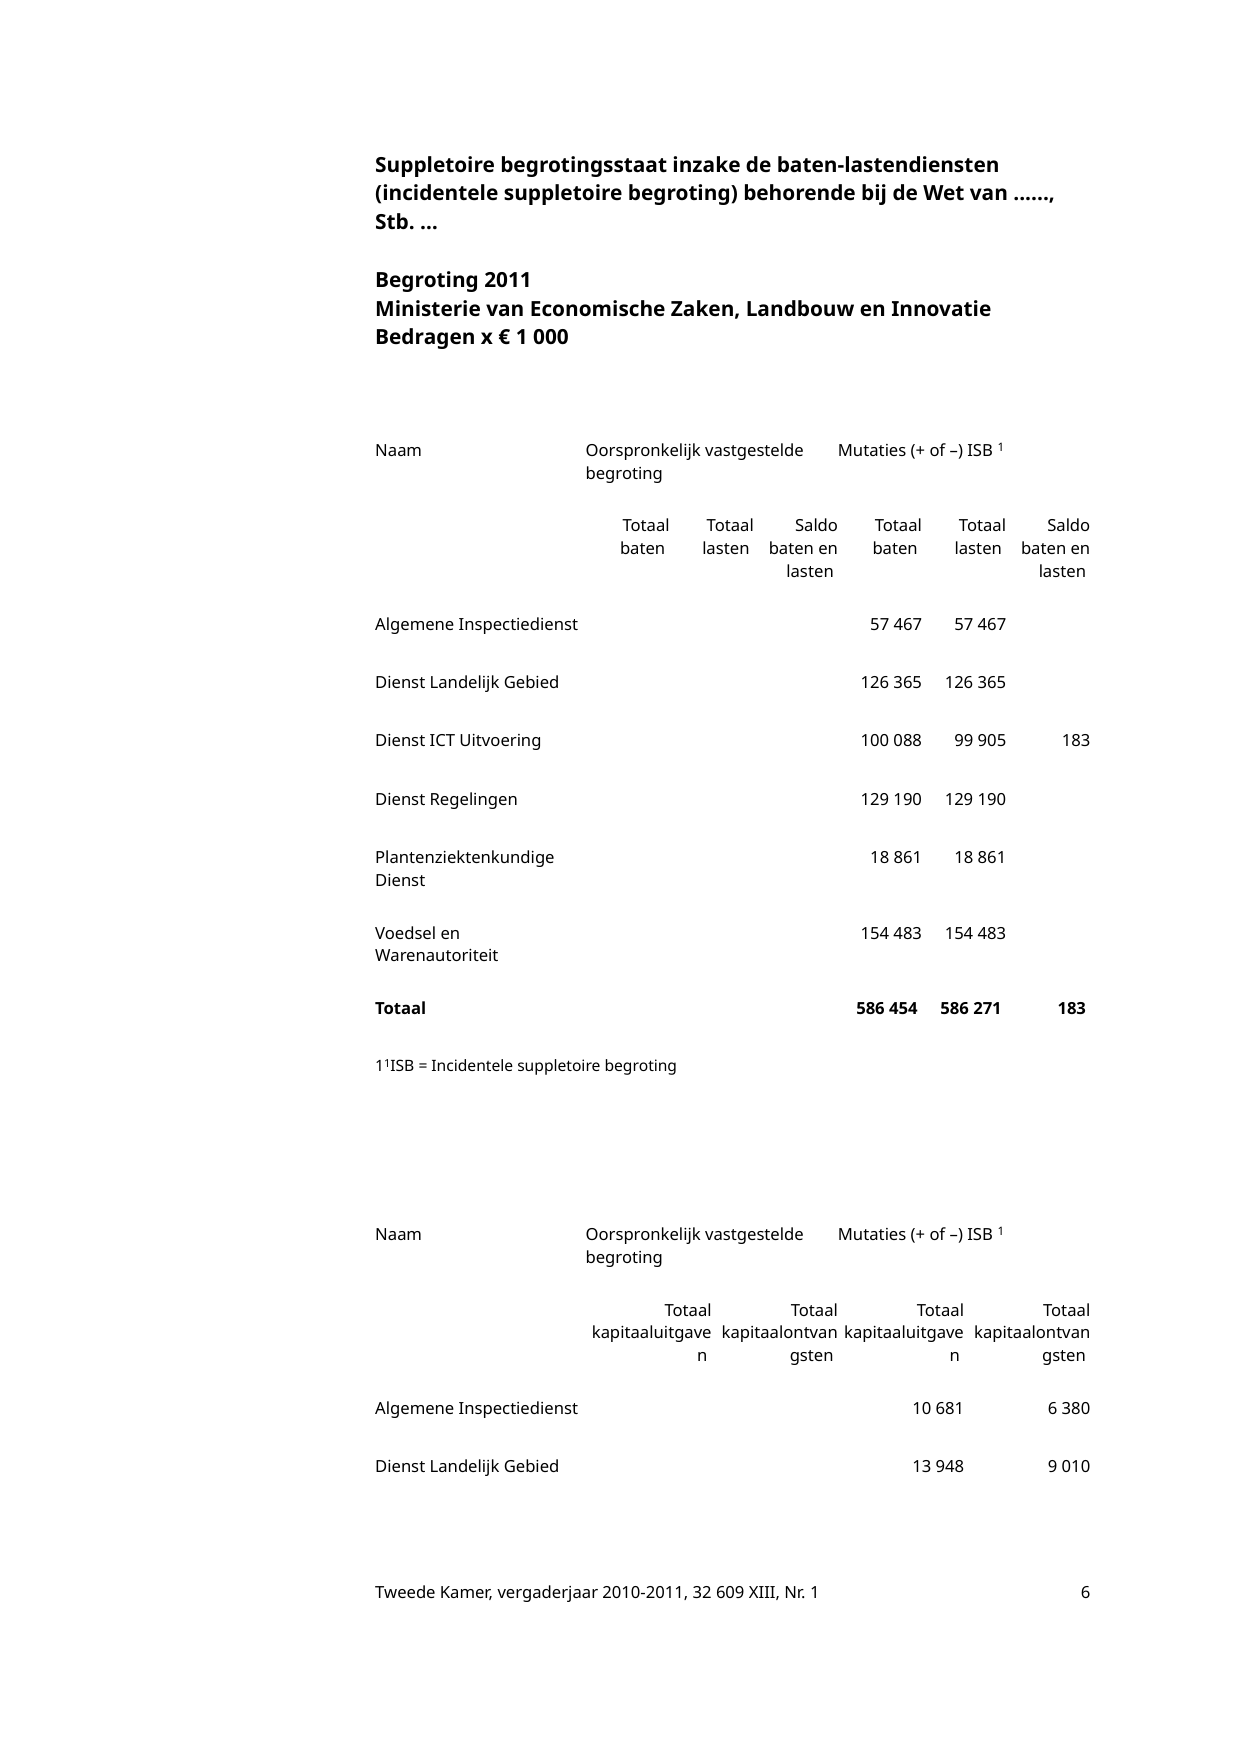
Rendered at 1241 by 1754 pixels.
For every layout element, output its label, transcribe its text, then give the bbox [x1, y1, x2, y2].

table_cell [669, 846, 753, 921]
table_cell Voedsel en Warenautoriteit [375, 921, 585, 997]
table_cell Dienst ICT Uitvoering [375, 729, 585, 787]
table_cell 126 365 [838, 671, 922, 729]
table_cell 57 467 [838, 612, 922, 671]
text Ministerie van Economische Zaken, Landbouw en Innovatie [375, 294, 1090, 322]
table_cell 11ISB = Incidentele suppletoire begroting [375, 1055, 1090, 1106]
table_cell Plantenziektenkundige Dienst [375, 846, 585, 921]
table_cell [669, 612, 753, 671]
table_cell Totaal kapitaaluitgaven [838, 1298, 964, 1396]
table_cell [585, 1455, 711, 1513]
table_cell [669, 671, 753, 729]
table_cell [585, 921, 669, 997]
table_cell Totaal baten [585, 514, 669, 612]
table_cell 586 271 [922, 997, 1006, 1055]
table_cell 100 088 [838, 729, 922, 787]
table_cell Saldo baten en lasten [1006, 514, 1090, 612]
table_cell [1006, 846, 1090, 921]
table_cell [1006, 788, 1090, 846]
table_cell 126 365 [922, 671, 1006, 729]
table_cell [1006, 921, 1090, 997]
table_header Naam [375, 1223, 585, 1298]
text Begroting 2011 [375, 265, 1090, 294]
table_cell 183 [1006, 729, 1090, 787]
table_cell 57 467 [922, 612, 1006, 671]
table_cell Algemene Inspectiedienst [375, 1396, 585, 1455]
table_header Mutaties (+ of –) ISB 1 [838, 1223, 1090, 1298]
table_cell Totaal lasten [669, 514, 753, 612]
table_cell [585, 671, 669, 729]
table_cell Dienst Landelijk Gebied [375, 671, 585, 729]
table_header Oorspronkelijk vastgestelde begroting [585, 1223, 838, 1298]
table_cell [711, 1455, 838, 1513]
table_cell 154 483 [922, 921, 1006, 997]
table_cell Algemene Inspectiedienst [375, 612, 585, 671]
table_cell Totaal kapitaalontvangsten [711, 1298, 838, 1396]
table_header Naam [375, 439, 585, 514]
text Suppletoire begrotingsstaat inzake de baten-lastendiensten (incidentele suppletoire begroting) behorende bij de Wet van ......, Stb. … [375, 150, 1090, 235]
table_cell [754, 846, 838, 921]
table_cell [375, 514, 585, 612]
text Bedragen x € 1 000 [375, 322, 1090, 351]
table_cell 10 681 [838, 1396, 964, 1455]
table_cell [585, 846, 669, 921]
table_cell 154 483 [838, 921, 922, 997]
table_cell Dienst Regelingen [375, 788, 585, 846]
table_cell [1006, 612, 1090, 671]
table_cell [585, 729, 669, 787]
table_cell [711, 1396, 838, 1455]
table_cell Totaal kapitaaluitgaven [585, 1298, 711, 1396]
table_cell [754, 997, 838, 1055]
table_cell [585, 997, 669, 1055]
table_cell 183 [1006, 997, 1090, 1055]
table_cell [375, 1298, 585, 1396]
table_cell 18 861 [838, 846, 922, 921]
table_cell 6 380 [964, 1396, 1090, 1455]
table_cell Totaal [375, 997, 585, 1055]
table_header Oorspronkelijk vastgestelde begroting [585, 439, 838, 514]
table_cell Dienst Landelijk Gebied [375, 1455, 585, 1513]
table_cell [585, 788, 669, 846]
table_cell [1006, 671, 1090, 729]
table_cell [585, 1396, 711, 1455]
table_cell [669, 729, 753, 787]
table_cell [754, 612, 838, 671]
table_cell Totaal kapitaalontvangsten [964, 1298, 1090, 1396]
table_cell [669, 921, 753, 997]
table_cell 99 905 [922, 729, 1006, 787]
table_cell 9 010 [964, 1455, 1090, 1513]
table_cell 13 948 [838, 1455, 964, 1513]
table_cell Totaal baten [838, 514, 922, 612]
table_header Mutaties (+ of –) ISB 1 [838, 439, 1090, 514]
table_cell [754, 788, 838, 846]
table_cell [754, 729, 838, 787]
table_cell 129 190 [922, 788, 1006, 846]
table_cell [754, 921, 838, 997]
table_cell [754, 671, 838, 729]
table_cell 586 454 [838, 997, 922, 1055]
table_cell [585, 612, 669, 671]
table_cell [669, 997, 753, 1055]
table_cell 129 190 [838, 788, 922, 846]
table_cell Saldo baten en lasten [754, 514, 838, 612]
table_cell 18 861 [922, 846, 1006, 921]
table_cell Totaal lasten [922, 514, 1006, 612]
table_cell [669, 788, 753, 846]
